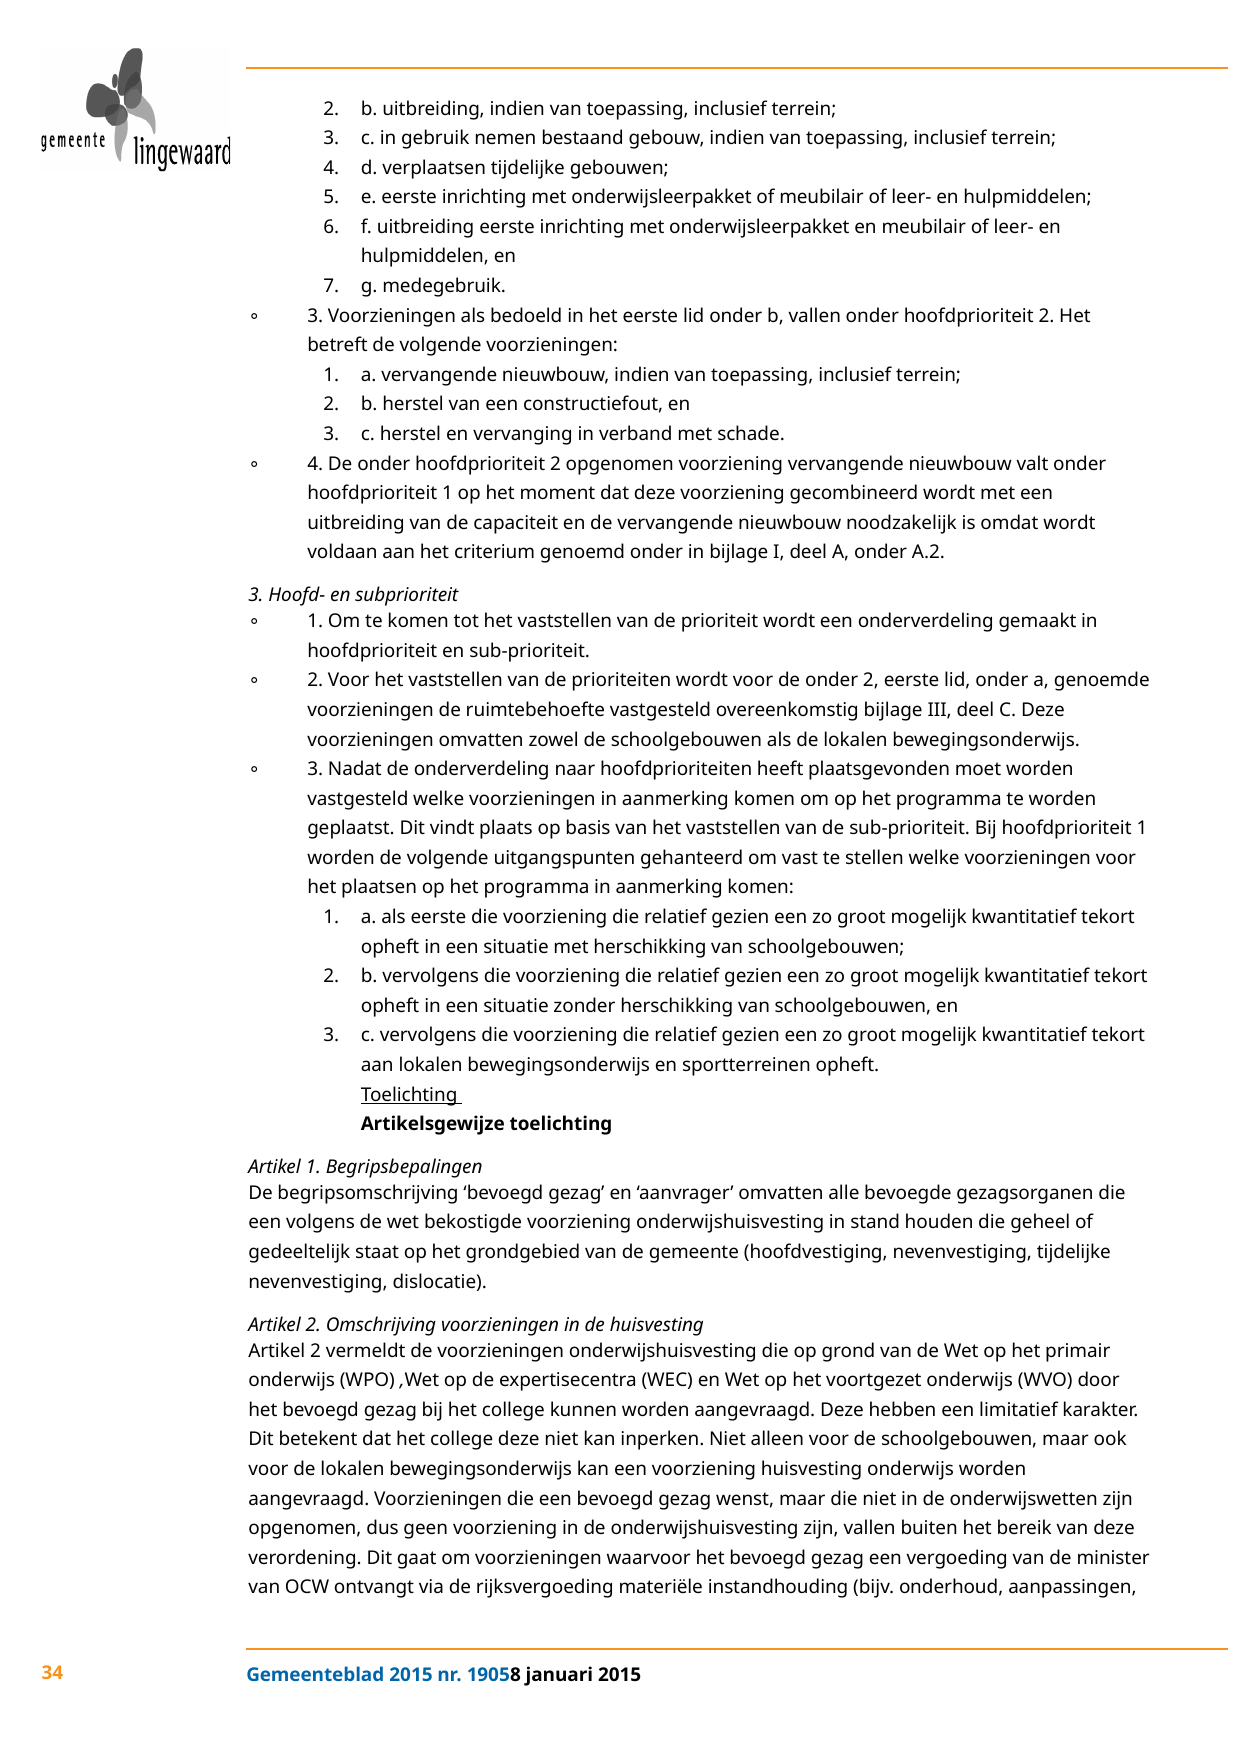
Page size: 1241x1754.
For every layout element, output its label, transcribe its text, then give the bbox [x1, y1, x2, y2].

list 4. De onder hoofdprioriteit 2 opgenomen voorziening vervangende nieuwbouw valt onder hoofdprioriteit 1 op het moment dat deze voorziening gecombineerd wordt met een uitbreiding van de capaciteit en de vervangende nieuwbouw noodzakelijk is omdat wordt voldaan aan het criterium genoemd onder in bijlage I, deel A, onder A.2. [248, 450, 1152, 564]
list Artikelsgewijze toelichting [323, 1110, 1152, 1136]
list d. verplaatsen tijdelijke gebouwen; [323, 154, 1152, 180]
list e. eerste inrichting met onderwijsleerpakket of meubilair of leer- en hulpmiddelen; [323, 183, 1152, 209]
list b. uitbreiding, indien van toepassing, inclusief terrein; [323, 95, 1152, 121]
list b. vervolgens die voorziening die relatief gezien een zo groot mogelijk kwantitatief tekort opheft in een situatie zonder herschikking van schoolgebouwen, en [323, 962, 1152, 1018]
list c. herstel en vervanging in verband met schade. [323, 420, 1152, 446]
text De begripsomschrijving ‘bevoegd gezag’ en ‘aanvrager’ omvatten alle bevoegde gezagsorganen die een volgens de wet bekostigde voorziening onderwijshuisvesting in stand houden die geheel of gedeeltelijk staat op het grondgebied van de gemeente (hoofdvestiging, nevenvestiging, tijdelijke nevenvestiging, dislocatie). [248, 1179, 1152, 1294]
list f. uitbreiding eerste inrichting met onderwijsleerpakket en meubilair of leer- en hulpmiddelen, en [323, 213, 1152, 268]
list 1. Om te komen tot het vaststellen van de prioriteit wordt een onderverdeling gemaakt in hoofdprioriteit en sub-prioriteit. [248, 607, 1152, 663]
list Toelichting [323, 1081, 1152, 1106]
list c. in gebruik nemen bestaand gebouw, indien van toepassing, inclusief terrein; [323, 124, 1152, 150]
list c. vervolgens die voorziening die relatief gezien een zo groot mogelijk kwantitatief tekort aan lokalen bewegingsonderwijs en sportterreinen opheft. [323, 1022, 1152, 1077]
list a. vervangende nieuwbouw, indien van toepassing, inclusief terrein; [323, 361, 1152, 387]
list g. medegebruik. [323, 272, 1152, 298]
text Artikel 2. Omschrijving voorzieningen in de huisvesting [248, 1311, 1152, 1337]
list 3. Nadat de onderverdeling naar hoofdprioriteiten heeft plaatsgevonden moet worden vastgesteld welke voorzieningen in aanmerking komen om op het programma te worden geplaatst. Dit vindt plaats op basis van het vaststellen van de sub-prioriteit. Bij hoofdprioriteit 1 worden de volgende uitgangspunten gehanteerd om vast te stellen welke voorzieningen voor het plaatsen op het programma in aanmerking komen: [248, 755, 1152, 899]
list 3. Voorzieningen als bedoeld in het eerste lid onder b, vallen onder hoofdprioriteit 2. Het betreft de volgende voorzieningen: [248, 302, 1152, 357]
text 3. Hoofd- en subprioriteit [248, 582, 1152, 607]
text Artikel 1. Begripsbepalingen [248, 1153, 1152, 1179]
text Artikel 2 vermeldt de voorzieningen onderwijshuisvesting die op grond van de Wet op het primair onderwijs (WPO) ,Wet op de expertisecentra (WEC) en Wet op het voortgezet onderwijs (WVO) door het bevoegd gezag bij het college kunnen worden aangevraagd. Deze hebben een limitatief karakter. Dit betekent dat het college deze niet kan inperken. Niet alleen voor de schoolgebouwen, maar ook voor de lokalen bewegingsonderwijs kan een voorziening huisvesting onderwijs worden aangevraagd. Voorzieningen die een bevoegd gezag wenst, maar die niet in de onderwijswetten zijn opgenomen, dus geen voorziening in de onderwijshuisvesting zijn, vallen buiten het bereik van deze verordening. Dit gaat om voorzieningen waarvoor het bevoegd gezag een vergoeding van de minister van OCW ontvangt via de rijksvergoeding materiële instandhouding (bijv. onderhoud, aanpassingen, [248, 1337, 1152, 1599]
list b. herstel van een constructiefout, en [323, 391, 1152, 416]
list 2. Voor het vaststellen van de prioriteiten wordt voor de onder 2, eerste lid, onder a, genoemde voorzieningen de ruimtebehoefte vastgesteld overeenkomstig bijlage III, deel C. Deze voorzieningen omvatten zowel de schoolgebouwen als de lokalen bewegingsonderwijs. [248, 667, 1152, 751]
picture [41, 47, 231, 172]
list a. als eerste die voorziening die relatief gezien een zo groot mogelijk kwantitatief tekort opheft in een situatie met herschikking van schoolgebouwen; [323, 903, 1152, 958]
